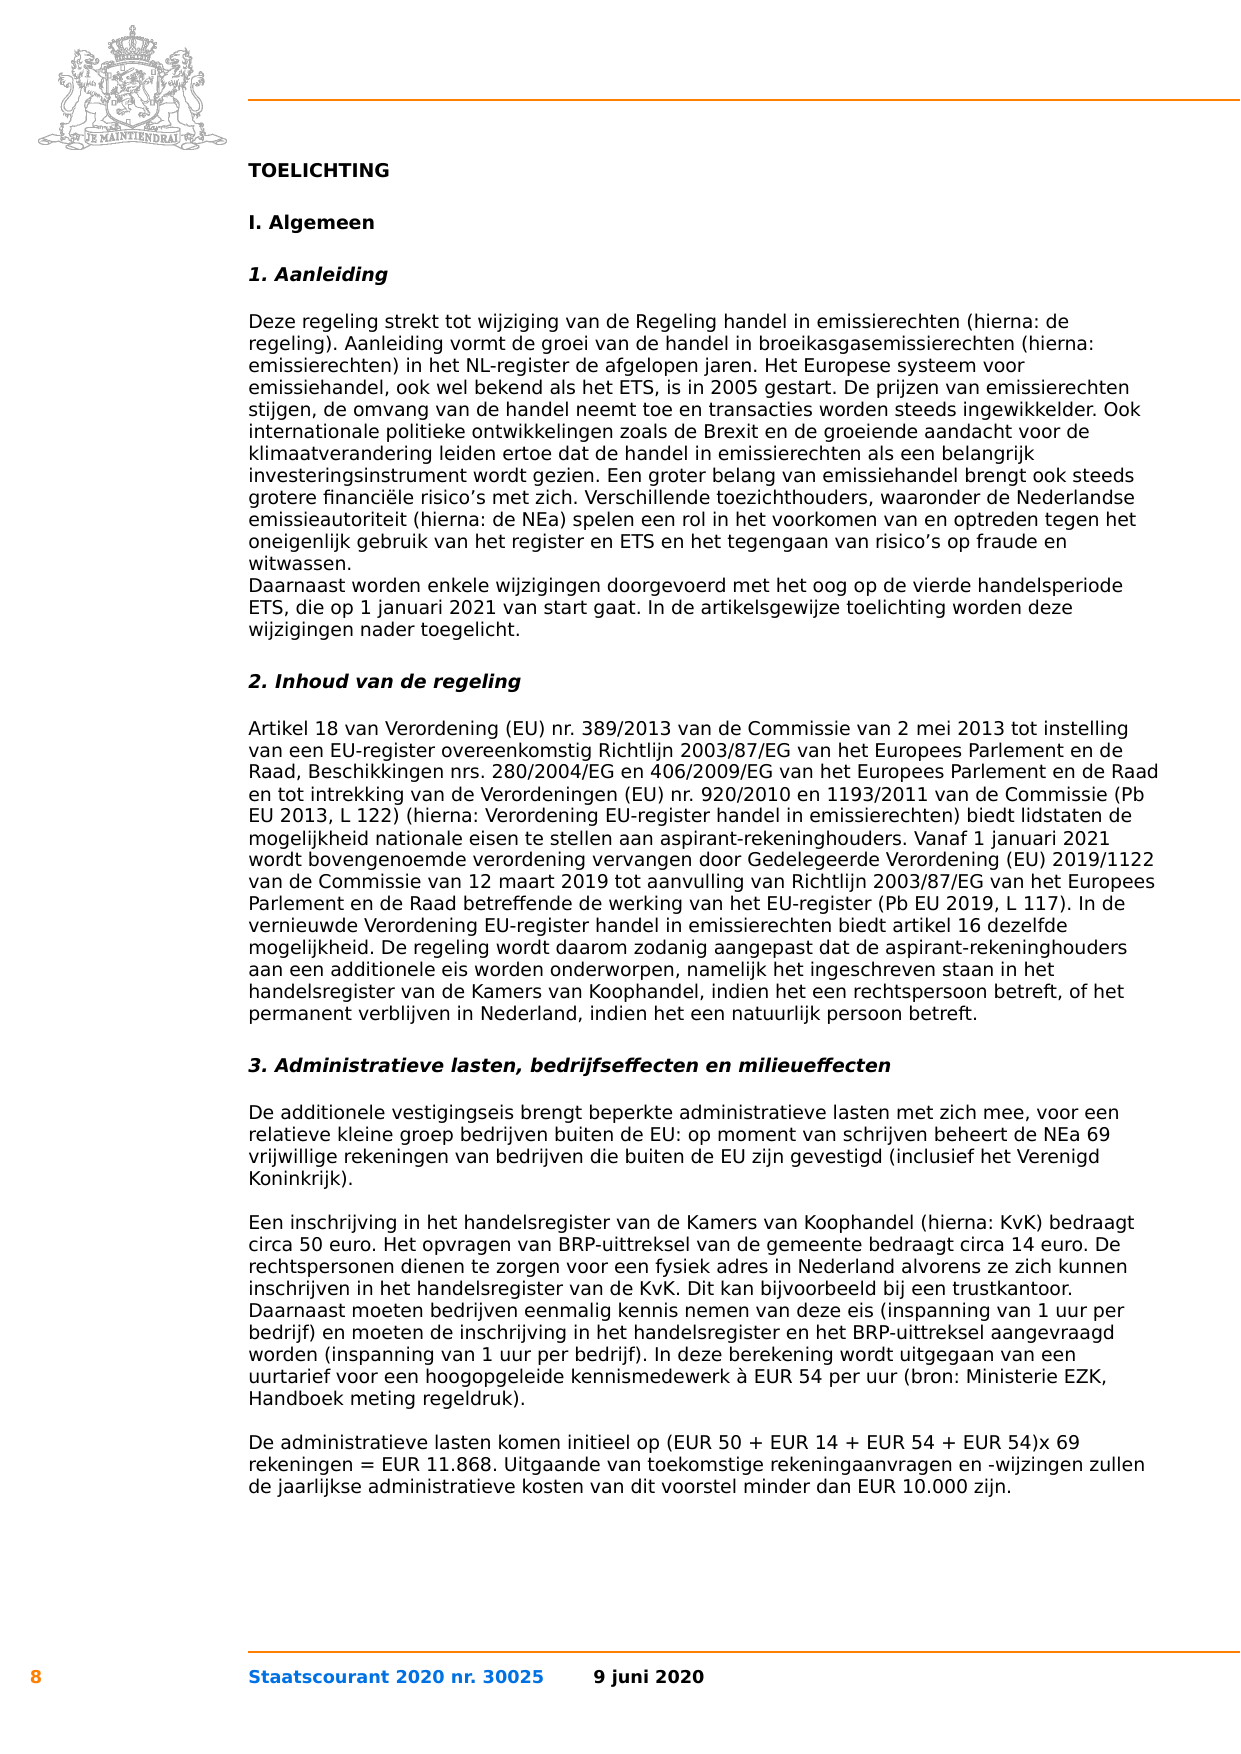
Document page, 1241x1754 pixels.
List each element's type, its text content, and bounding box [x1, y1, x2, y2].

text De administratieve lasten komen initieel op (EUR 50 + EUR 14 + EUR 54 + EUR 54)x 69 rekeningen = EUR 11.868. Uitgaande van toekomstige rekeningaanvragen en -wijzingen zullen de jaarlijkse administratieve kosten van dit voorstel minder dan EUR 10.000 zijn. [248, 1432, 1163, 1498]
subtitle 2. Inhoud van de regeling [248, 671, 1163, 692]
text Een inschrijving in het handelsregister van de Kamers van Koophandel (hierna: KvK) bedraagt circa 50 euro. Het opvragen van BRP-uittreksel van de gemeente bedraagt circa 14 euro. De rechtspersonen dienen te zorgen voor een fysiek adres in Nederland alvorens ze zich kunnen inschrijven in het handelsregister van de KvK. Dit kan bijvoorbeeld bij een trustkantoor. Daarnaast moeten bedrijven eenmalig kennis nemen van deze eis (inspanning van 1 uur per bedrijf) en moeten de inschrijving in het handelsregister en het BRP-uittreksel aangevraagd worden (inspanning van 1 uur per bedrijf). In deze berekening wordt uitgegaan van een uurtarief voor een hoogopgeleide kennismedewerk à EUR 54 per uur (bron: Ministerie EZK, Handboek meting regeldruk). [248, 1212, 1163, 1410]
subtitle TOELICHTING [248, 160, 1163, 182]
subtitle 1. Aanleiding [248, 264, 1163, 286]
subtitle 3. Administratieve lasten, bedrijfseffecten en milieueffecten [248, 1055, 1163, 1077]
subtitle I. Algemeen [248, 212, 1163, 234]
text Deze regeling strekt tot wijziging van de Regeling handel in emissierechten (hierna: de regeling). Aanleiding vormt de groei van de handel in broeikasgasemissierechten (hierna: emissierechten) in het NL-register de afgelopen jaren. Het Europese systeem voor emissiehandel, ook wel bekend als het ETS, is in 2005 gestart. De prijzen van emissierechten stijgen, de omvang van de handel neemt toe en transacties worden steeds ingewikkelder. Ook internationale politieke ontwikkelingen zoals de Brexit en de groeiende aandacht voor de klimaatverandering leiden ertoe dat de handel in emissierechten als een belangrijk investeringsinstrument wordt gezien. Een groter belang van emissiehandel brengt ook steeds grotere financiële risico’s met zich. Verschillende toezichthouders, waaronder de Nederlandse emissieautoriteit (hierna: de NEa) spelen een rol in het voorkomen van en optreden tegen het oneigenlijk gebruik van het register en ETS en het tegengaan van risico’s op fraude en witwassen. [248, 311, 1163, 574]
text Artikel 18 van Verordening (EU) nr. 389/2013 van de Commissie van 2 mei 2013 tot instelling van een EU-register overeenkomstig Richtlijn 2003/87/EG van het Europees Parlement en de Raad, Beschikkingen nrs. 280/2004/EG en 406/2009/EG van het Europees Parlement en de Raad en tot intrekking van de Verordeningen (EU) nr. 920/2010 en 1193/2011 van de Commissie (Pb EU 2013, L 122) (hierna: Verordening EU-register handel in emissierechten) biedt lidstaten de mogelijkheid nationale eisen te stellen aan aspirant-rekeninghouders. Vanaf 1 januari 2021 wordt bovengenoemde verordening vervangen door Gedelegeerde Verordening (EU) 2019/1122 van de Commissie van 12 maart 2019 tot aanvulling van Richtlijn 2003/87/EG van het Europees Parlement en de Raad betreffende de werking van het EU-register (Pb EU 2019, L 117). In de vernieuwde Verordening EU-register handel in emissierechten biedt artikel 16 dezelfde mogelijkheid. De regeling wordt daarom zodanig aangepast dat de aspirant-rekeninghouders aan een additionele eis worden onderworpen, namelijk het ingeschreven staan in het handelsregister van de Kamers van Koophandel, indien het een rechtspersoon betreft, of het permanent verblijven in Nederland, indien het een natuurlijk persoon betreft. [248, 717, 1163, 1025]
text Daarnaast worden enkele wijzigingen doorgevoerd met het oog op de vierde handelsperiode ETS, die op 1 januari 2021 van start gaat. In de artikelsgewijze toelichting worden deze wijzigingen nader toegelicht. [248, 574, 1163, 641]
picture [38, 25, 227, 150]
text De additionele vestigingseis brengt beperkte administratieve lasten met zich mee, voor een relatieve kleine groep bedrijven buiten de EU: op moment van schrijven beheert de NEa 69 vrijwillige rekeningen van bedrijven die buiten de EU zijn gevestigd (inclusief het Verenigd Koninkrijk). [248, 1102, 1163, 1190]
